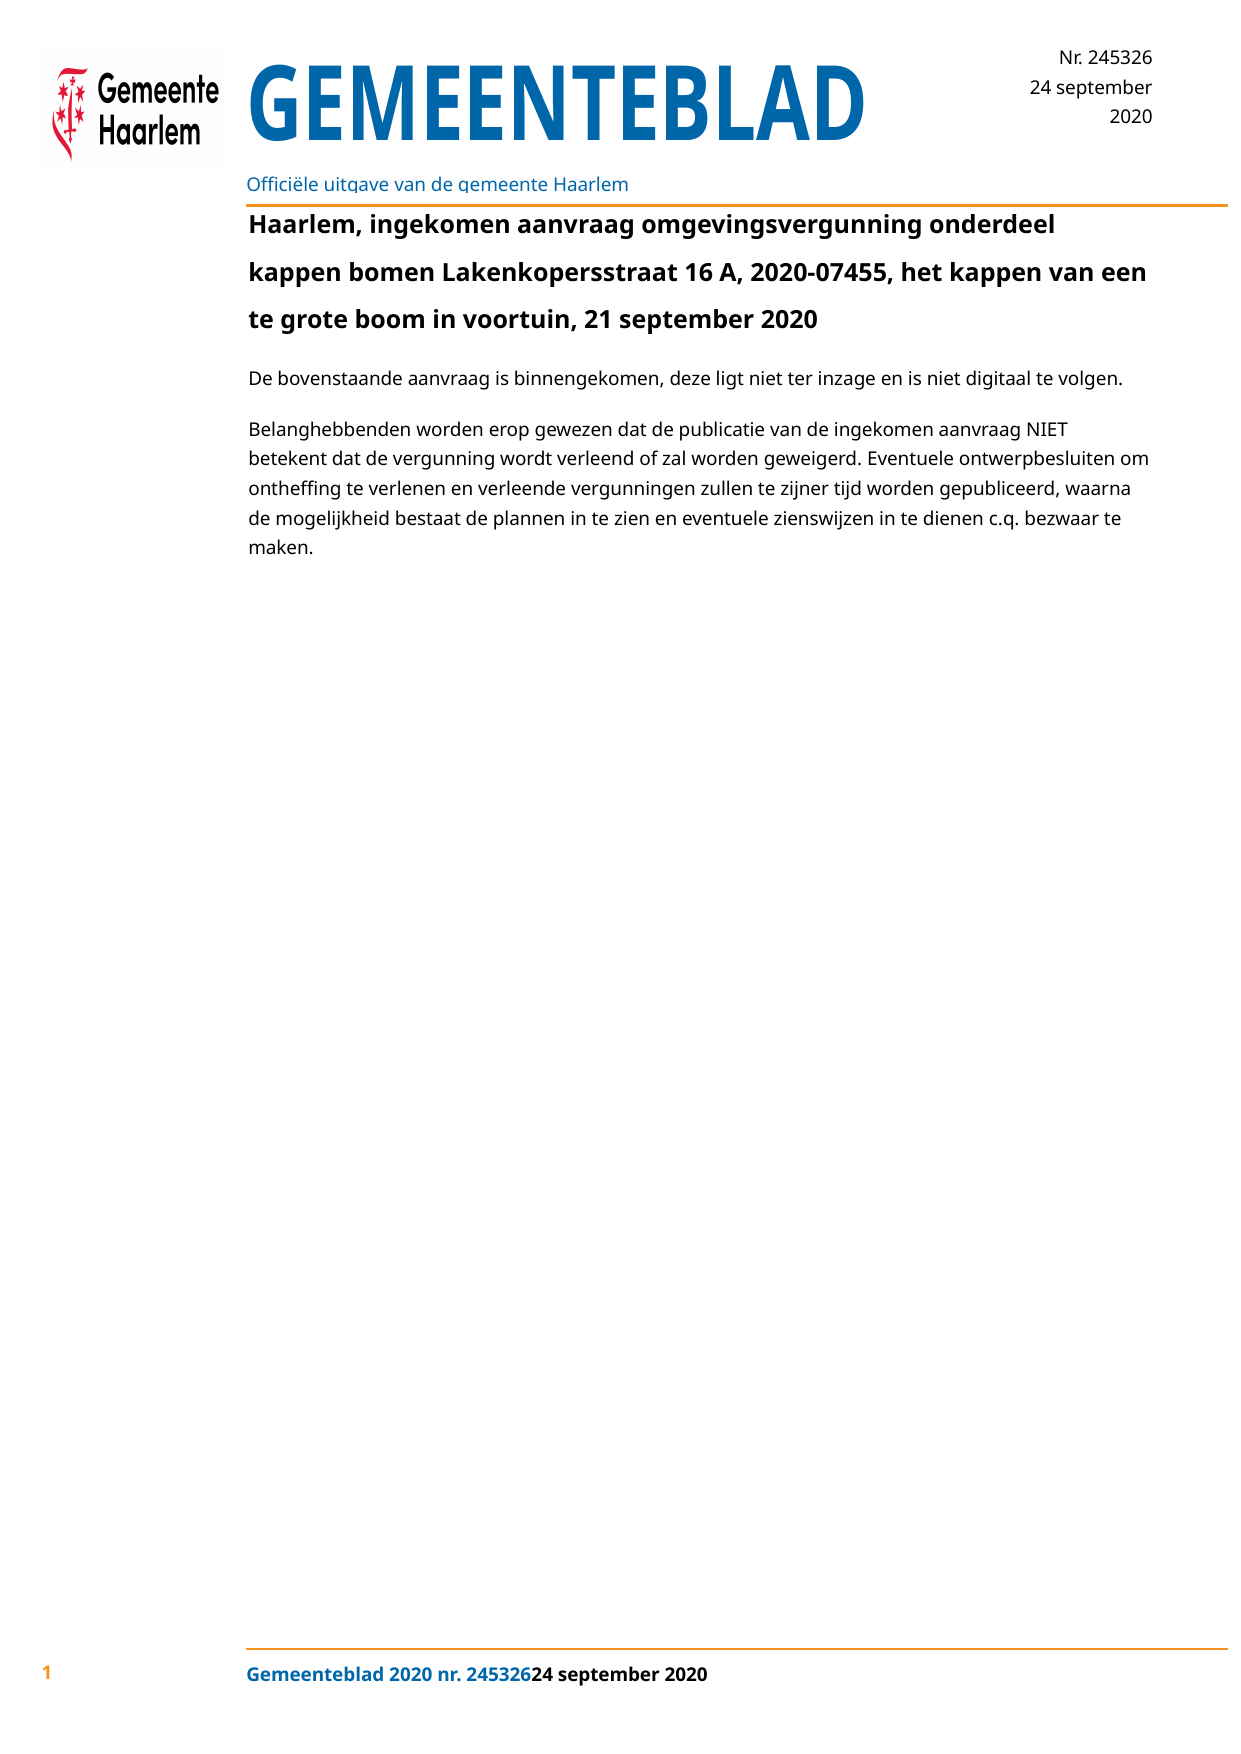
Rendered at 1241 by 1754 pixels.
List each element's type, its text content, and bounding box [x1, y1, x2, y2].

text Belanghebbenden worden erop gewezen dat de publicatie van de ingekomen aanvraag NIET betekent dat de vergunning wordt verleend of zal worden geweigerd. Eventuele ontwerpbesluiten om ontheffing te verlenen en verleende vergunningen zullen te zijner tijd worden gepubliceerd, waarna de mogelijkheid bestaat de plannen in te zien en eventuele zienswijzen in te dienen c.q. bezwaar te maken. [248, 416, 1152, 560]
picture [41, 47, 231, 172]
text De bovenstaande aanvraag is binnengekomen, deze ligt niet ter inzage en is niet digitaal te volgen. [248, 366, 1152, 391]
text Haarlem, ingekomen aanvraag omgevingsvergunning onderdeel kappen bomen Lakenkopersstraat 16 A, 2020-07455, het kappen van een te grote boom in voortuin, 21 september 2020 [248, 207, 1152, 336]
